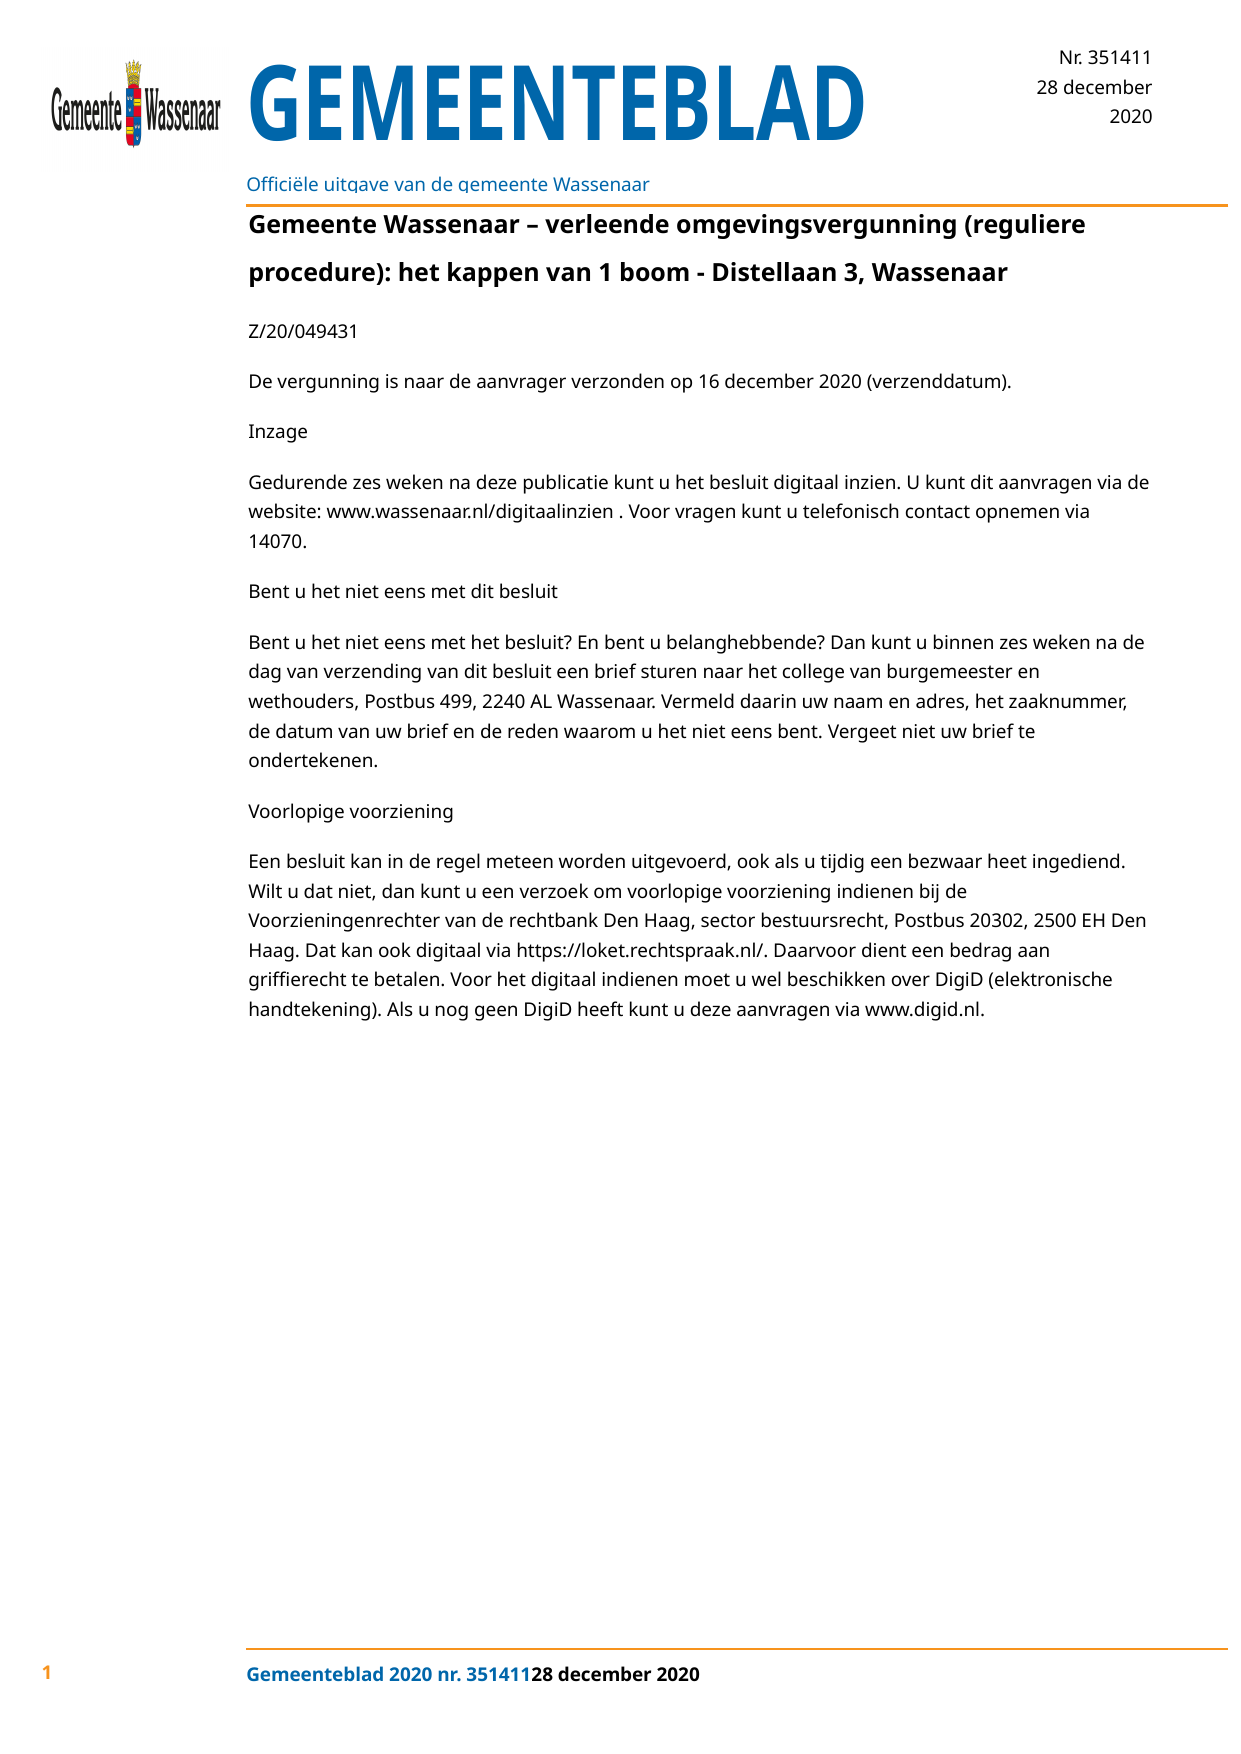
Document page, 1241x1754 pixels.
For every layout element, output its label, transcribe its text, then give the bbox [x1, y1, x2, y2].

picture [41, 47, 231, 172]
text Z/20/049431 [248, 318, 1152, 344]
text Gemeente Wassenaar – verleende omgevingsvergunning (reguliere procedure): het kappen van 1 boom - Distellaan 3, Wassenaar [248, 207, 1152, 288]
text Bent u het niet eens met dit besluit [248, 579, 1152, 604]
text Inzage [248, 419, 1152, 444]
text De vergunning is naar de aanvrager verzonden op 16 december 2020 (verzenddatum). [248, 368, 1152, 394]
text Bent u het niet eens met het besluit? En bent u belanghebbende? Dan kunt u binnen zes weken na de dag van verzending van dit besluit een brief sturen naar het college van burgemeester en wethouders, Postbus 499, 2240 AL Wassenaar. Vermeld daarin uw naam en adres, het zaaknummer, de datum van uw brief en de reden waarom u het niet eens bent. Vergeet niet uw brief te ondertekenen. [248, 629, 1152, 773]
text Een besluit kan in de regel meteen worden uitgevoerd, ook als u tijdig een bezwaar heet ingediend. Wilt u dat niet, dan kunt u een verzoek om voorlopige voorziening indienen bij de Voorzieningenrechter van de rechtbank Den Haag, sector bestuursrecht, Postbus 20302, 2500 EH Den Haag. Dat kan ook digitaal via https://loket.rechtspraak.nl/. Daarvoor dient een bedrag aan griffierecht te betalen. Voor het digitaal indienen moet u wel beschikken over DigiD (elektronische handtekening). Als u nog geen DigiD heeft kunt u deze aanvragen via www.digid.nl. [248, 848, 1152, 1022]
text Gedurende zes weken na deze publicatie kunt u het besluit digitaal inzien. U kunt dit aanvragen via de website: www.wassenaar.nl/digitaalinzien . Voor vragen kunt u telefonisch contact opnemen via 14070. [248, 469, 1152, 554]
text Voorlopige voorziening [248, 798, 1152, 824]
